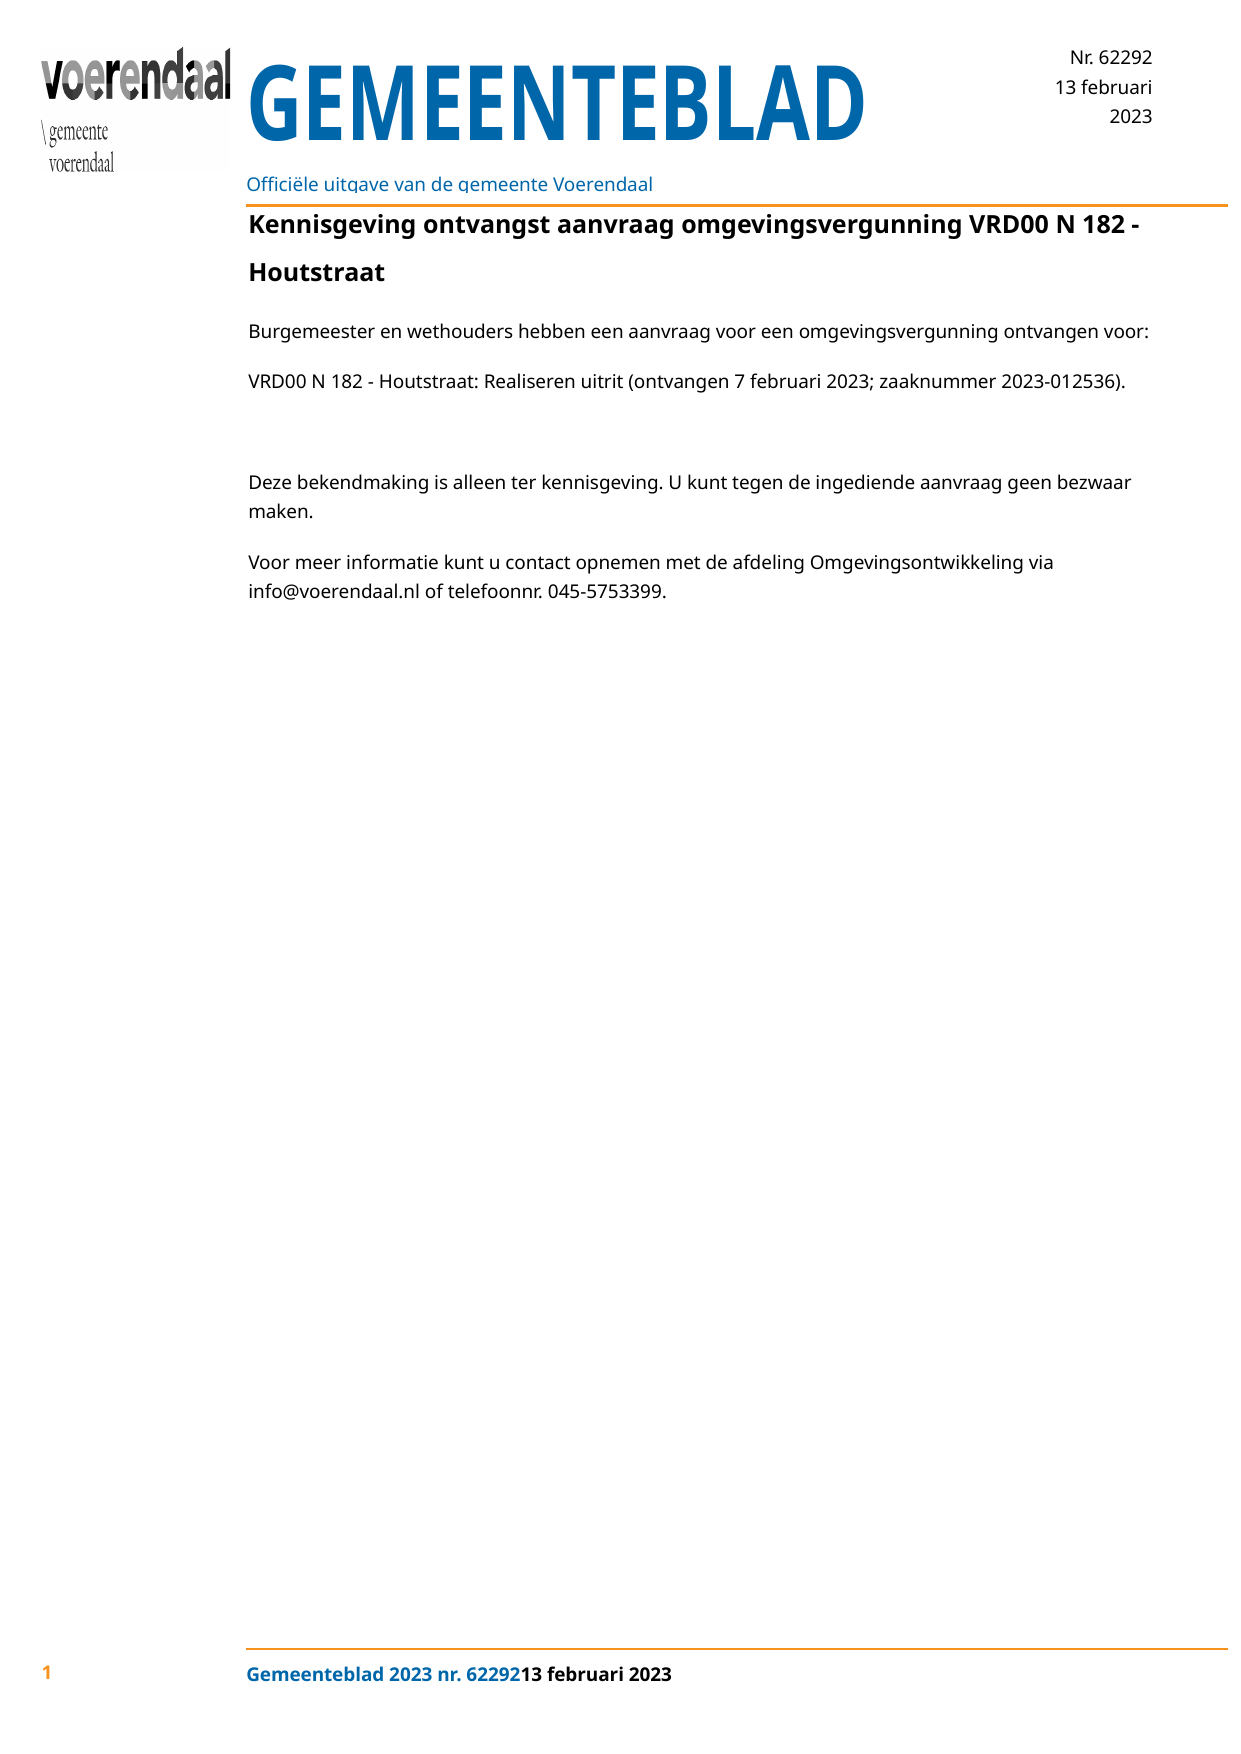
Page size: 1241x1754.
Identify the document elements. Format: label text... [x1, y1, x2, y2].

text Burgemeester en wethouders hebben een aanvraag voor een omgevingsvergunning ontvangen voor: [248, 318, 1152, 344]
text Deze bekendmaking is alleen ter kennisgeving. U kunt tegen de ingediende aanvraag geen bezwaar maken. [248, 469, 1152, 524]
text Voor meer informatie kunt u contact opnemen met de afdeling Omgevingsontwikkeling via info@voerendaal.nl of telefoonnr. 045-5753399. [248, 549, 1152, 604]
text Kennisgeving ontvangst aanvraag omgevingsvergunning VRD00 N 182 - Houtstraat [248, 207, 1152, 288]
text VRD00 N 182 - Houtstraat: Realiseren uitrit (ontvangen 7 februari 2023; zaaknummer 2023-012536). [248, 368, 1152, 394]
picture [41, 47, 231, 172]
